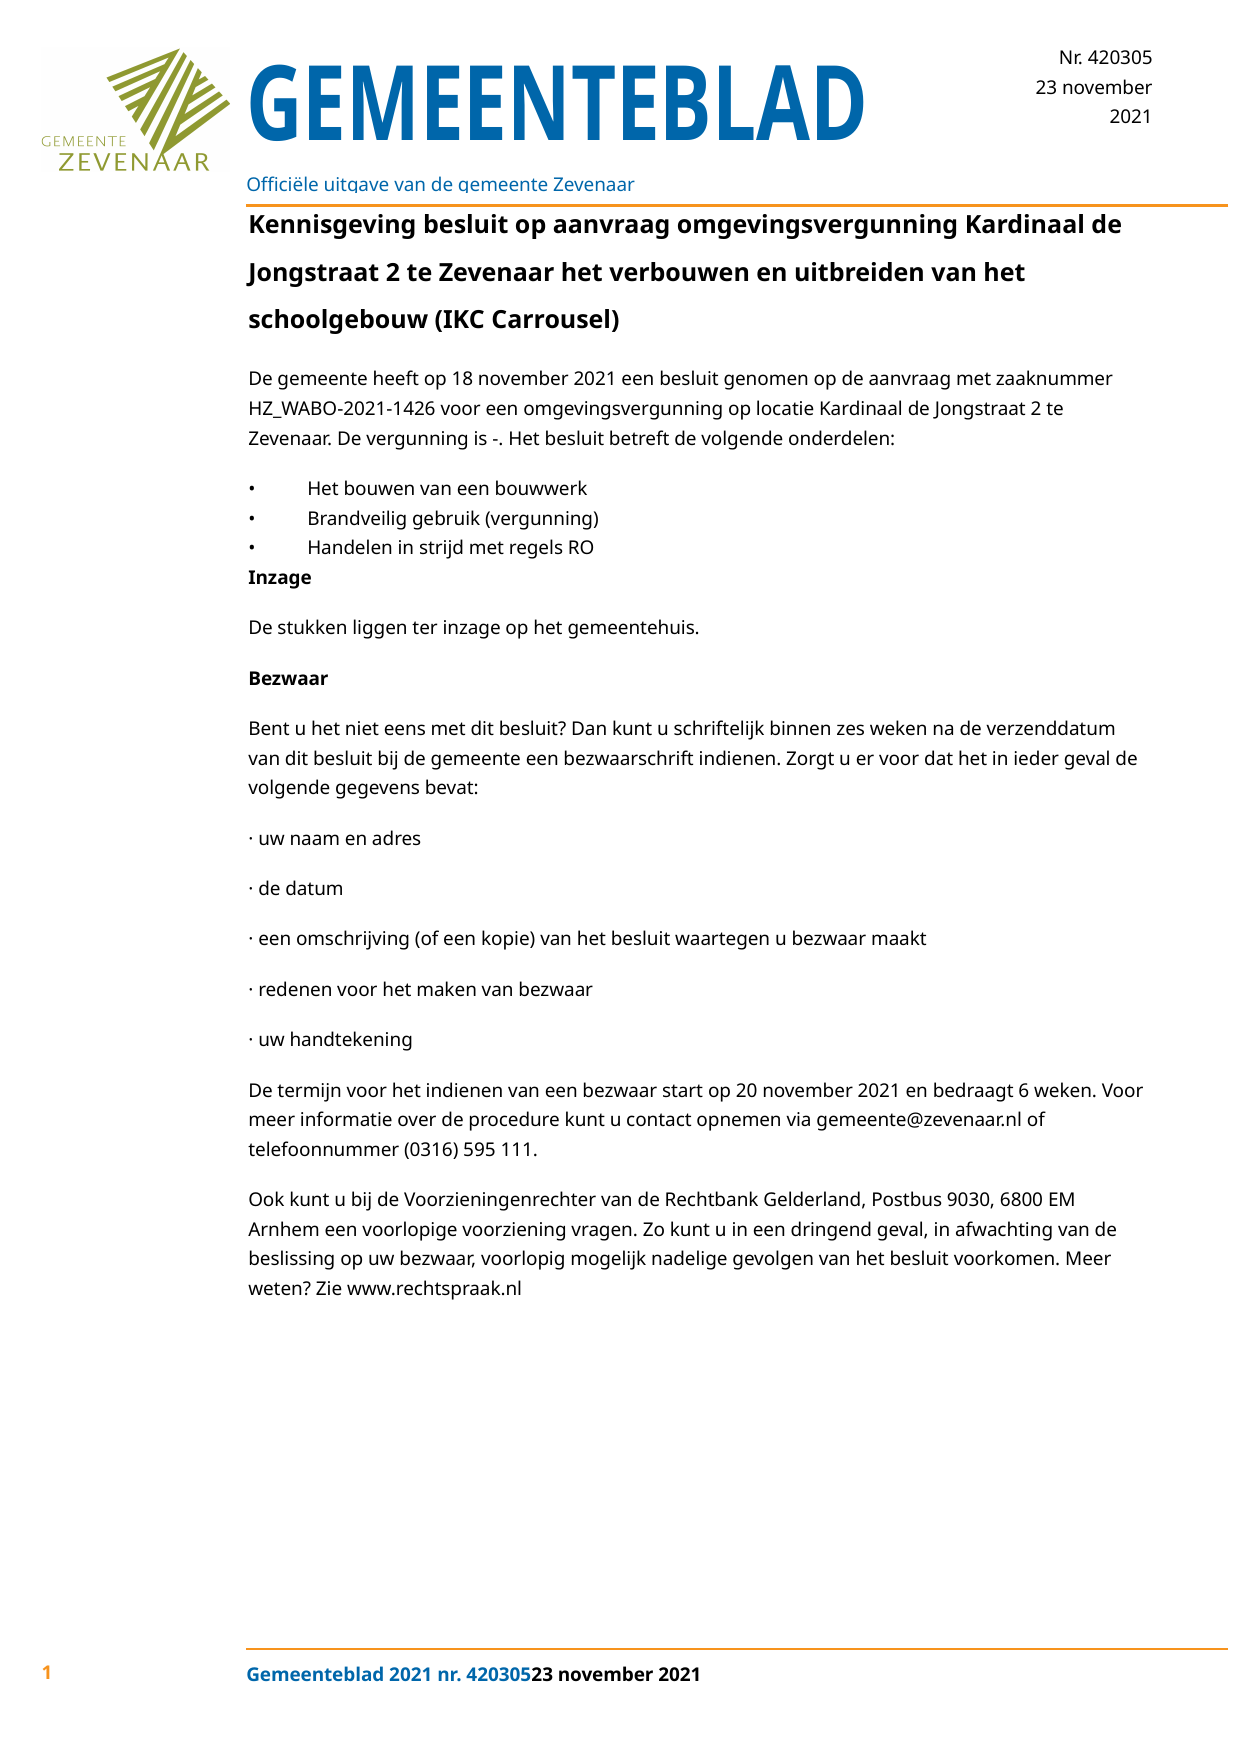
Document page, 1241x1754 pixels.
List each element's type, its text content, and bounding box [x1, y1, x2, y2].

text Bent u het niet eens met dit besluit? Dan kunt u schriftelijk binnen zes weken na de verzenddatum van dit besluit bij de gemeente een bezwaarschrift indienen. Zorgt u er voor dat het in ieder geval de volgende gegevens bevat: [248, 715, 1152, 800]
list Handelen in strijd met regels RO [248, 534, 1152, 560]
text · de datum [248, 875, 1152, 901]
text De gemeente heeft op 18 november 2021 een besluit genomen op de aanvraag met zaaknummer HZ_WABO-2021-1426 voor een omgevingsvergunning op locatie Kardinaal de Jongstraat 2 te Zevenaar. De vergunning is -. Het besluit betreft de volgende onderdelen: [248, 366, 1152, 450]
text Kennisgeving besluit op aanvraag omgevingsvergunning Kardinaal de Jongstraat 2 te Zevenaar het verbouwen en uitbreiden van het schoolgebouw (IKC Carrousel) [248, 207, 1152, 336]
list Het bouwen van een bouwwerk [248, 475, 1152, 501]
picture [41, 47, 231, 172]
text Inzage [248, 564, 1152, 589]
list Brandveilig gebruik (vergunning) [248, 505, 1152, 530]
text Ook kunt u bij de Voorzieningenrechter van de Rechtbank Gelderland, Postbus 9030, 6800 EM Arnhem een voorlopige voorziening vragen. Zo kunt u in een dringend geval, in afwachting van de beslissing op uw bezwaar, voorlopig mogelijk nadelige gevolgen van het besluit voorkomen. Meer weten? Zie www.rechtspraak.nl [248, 1186, 1152, 1301]
text · een omschrijving (of een kopie) van het besluit waartegen u bezwaar maakt [248, 926, 1152, 951]
text De stukken liggen ter inzage op het gemeentehuis. [248, 614, 1152, 640]
text · uw naam en adres [248, 825, 1152, 850]
text Bezwaar [248, 665, 1152, 690]
text · redenen voor het maken van bezwaar [248, 976, 1152, 1002]
text De termijn voor het indienen van een bezwaar start op 20 november 2021 en bedraagt 6 weken. Voor meer informatie over de procedure kunt u contact opnemen via gemeente@zevenaar.nl of telefoonnummer (0316) 595 111. [248, 1077, 1152, 1162]
text · uw handtekening [248, 1026, 1152, 1052]
